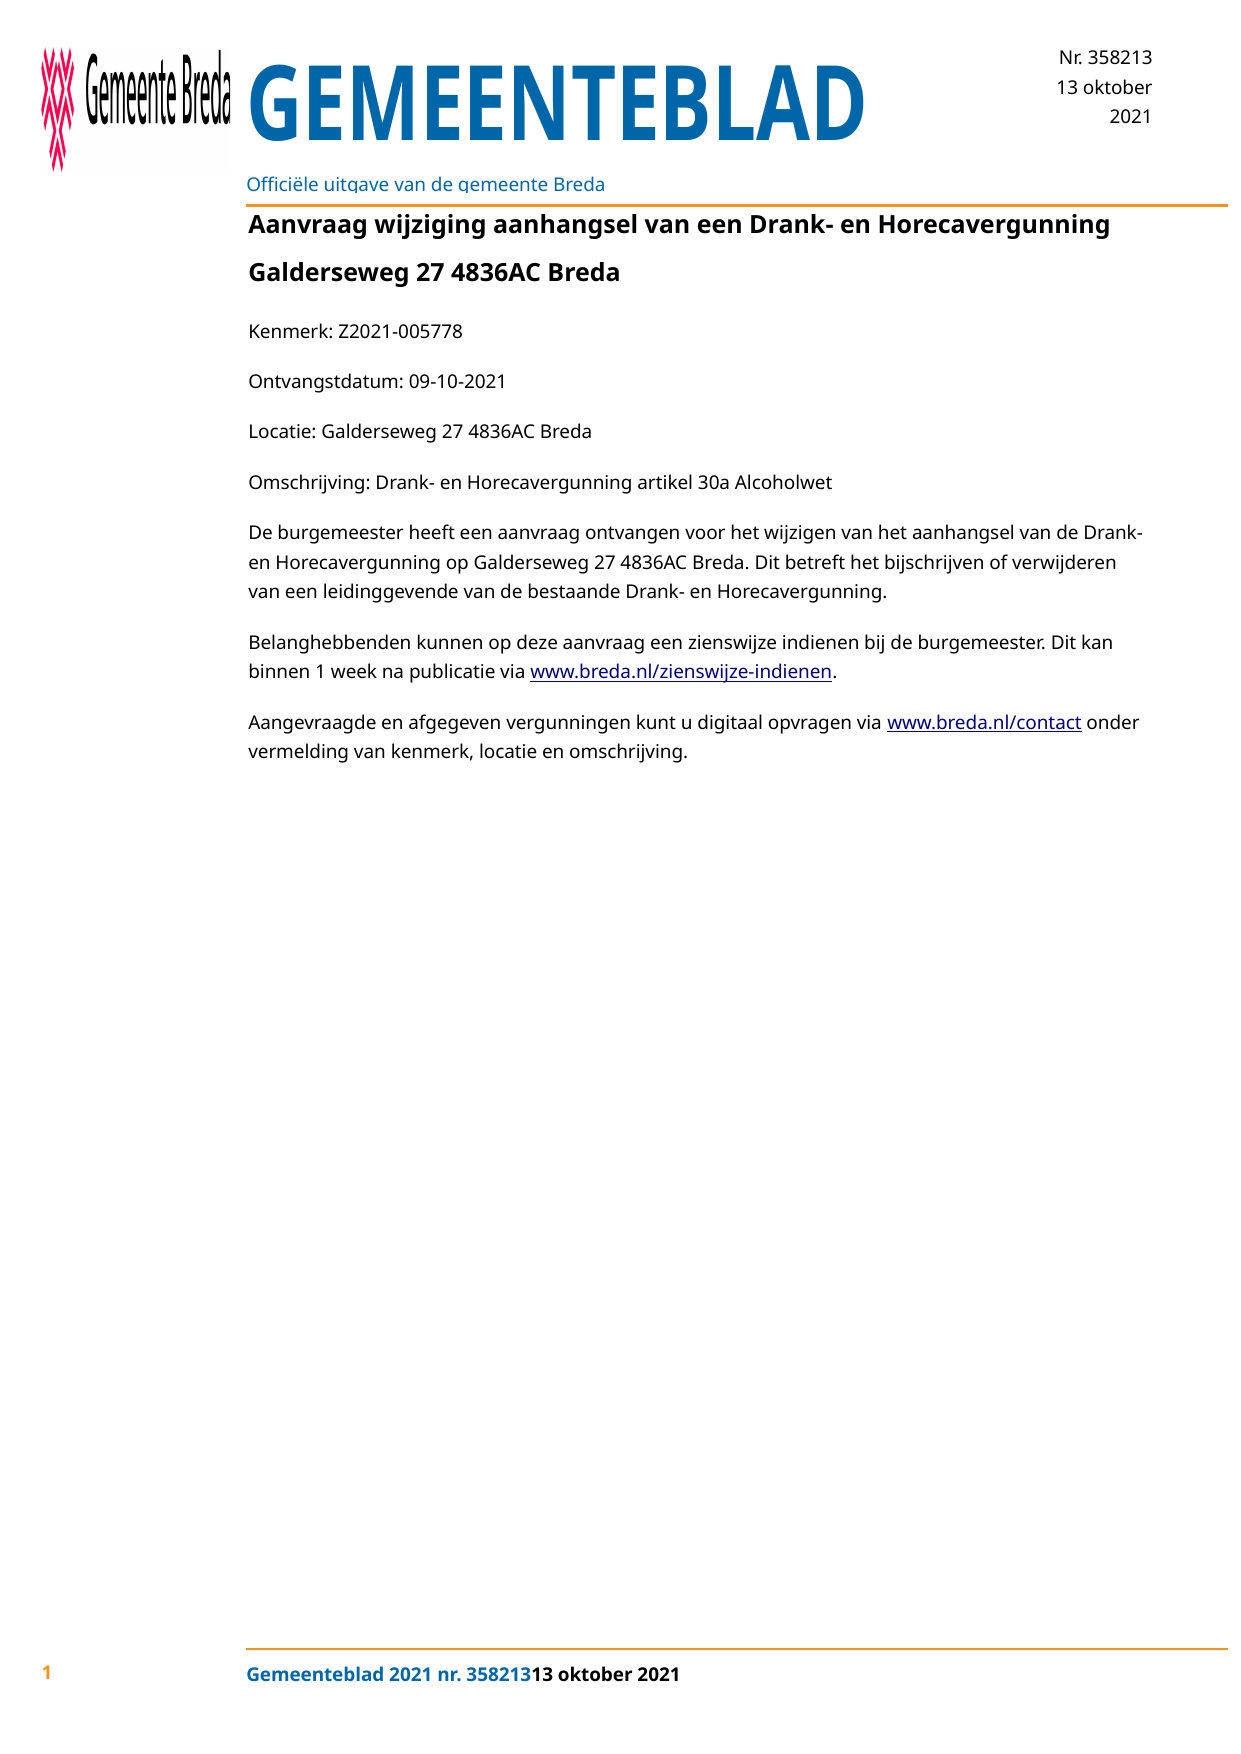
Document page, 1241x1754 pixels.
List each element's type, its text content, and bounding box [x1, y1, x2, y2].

text Ontvangstdatum: 09-10-2021 [248, 368, 1152, 394]
text Belanghebbenden kunnen op deze aanvraag een zienswijze indienen bij de burgemeester. Dit kan binnen 1 week na publicatie via www.breda.nl/zienswijze-indienen. [248, 629, 1152, 684]
text Aangevraagde en afgegeven vergunningen kunt u digitaal opvragen via www.breda.nl/contact onder vermelding van kenmerk, locatie en omschrijving. [248, 709, 1152, 764]
picture [41, 47, 231, 172]
text Omschrijving: Drank- en Horecavergunning artikel 30a Alcoholwet [248, 469, 1152, 495]
text Kenmerk: Z2021-005778 [248, 318, 1152, 344]
text Aanvraag wijziging aanhangsel van een Drank- en Horecavergunning Galderseweg 27 4836AC Breda [248, 207, 1152, 288]
text Locatie: Galderseweg 27 4836AC Breda [248, 419, 1152, 444]
text De burgemeester heeft een aanvraag ontvangen voor het wijzigen van het aanhangsel van de Drank- en Horecavergunning op Galderseweg 27 4836AC Breda. Dit betreft het bijschrijven of verwijderen van een leidinggevende van de bestaande Drank- en Horecavergunning. [248, 519, 1152, 604]
